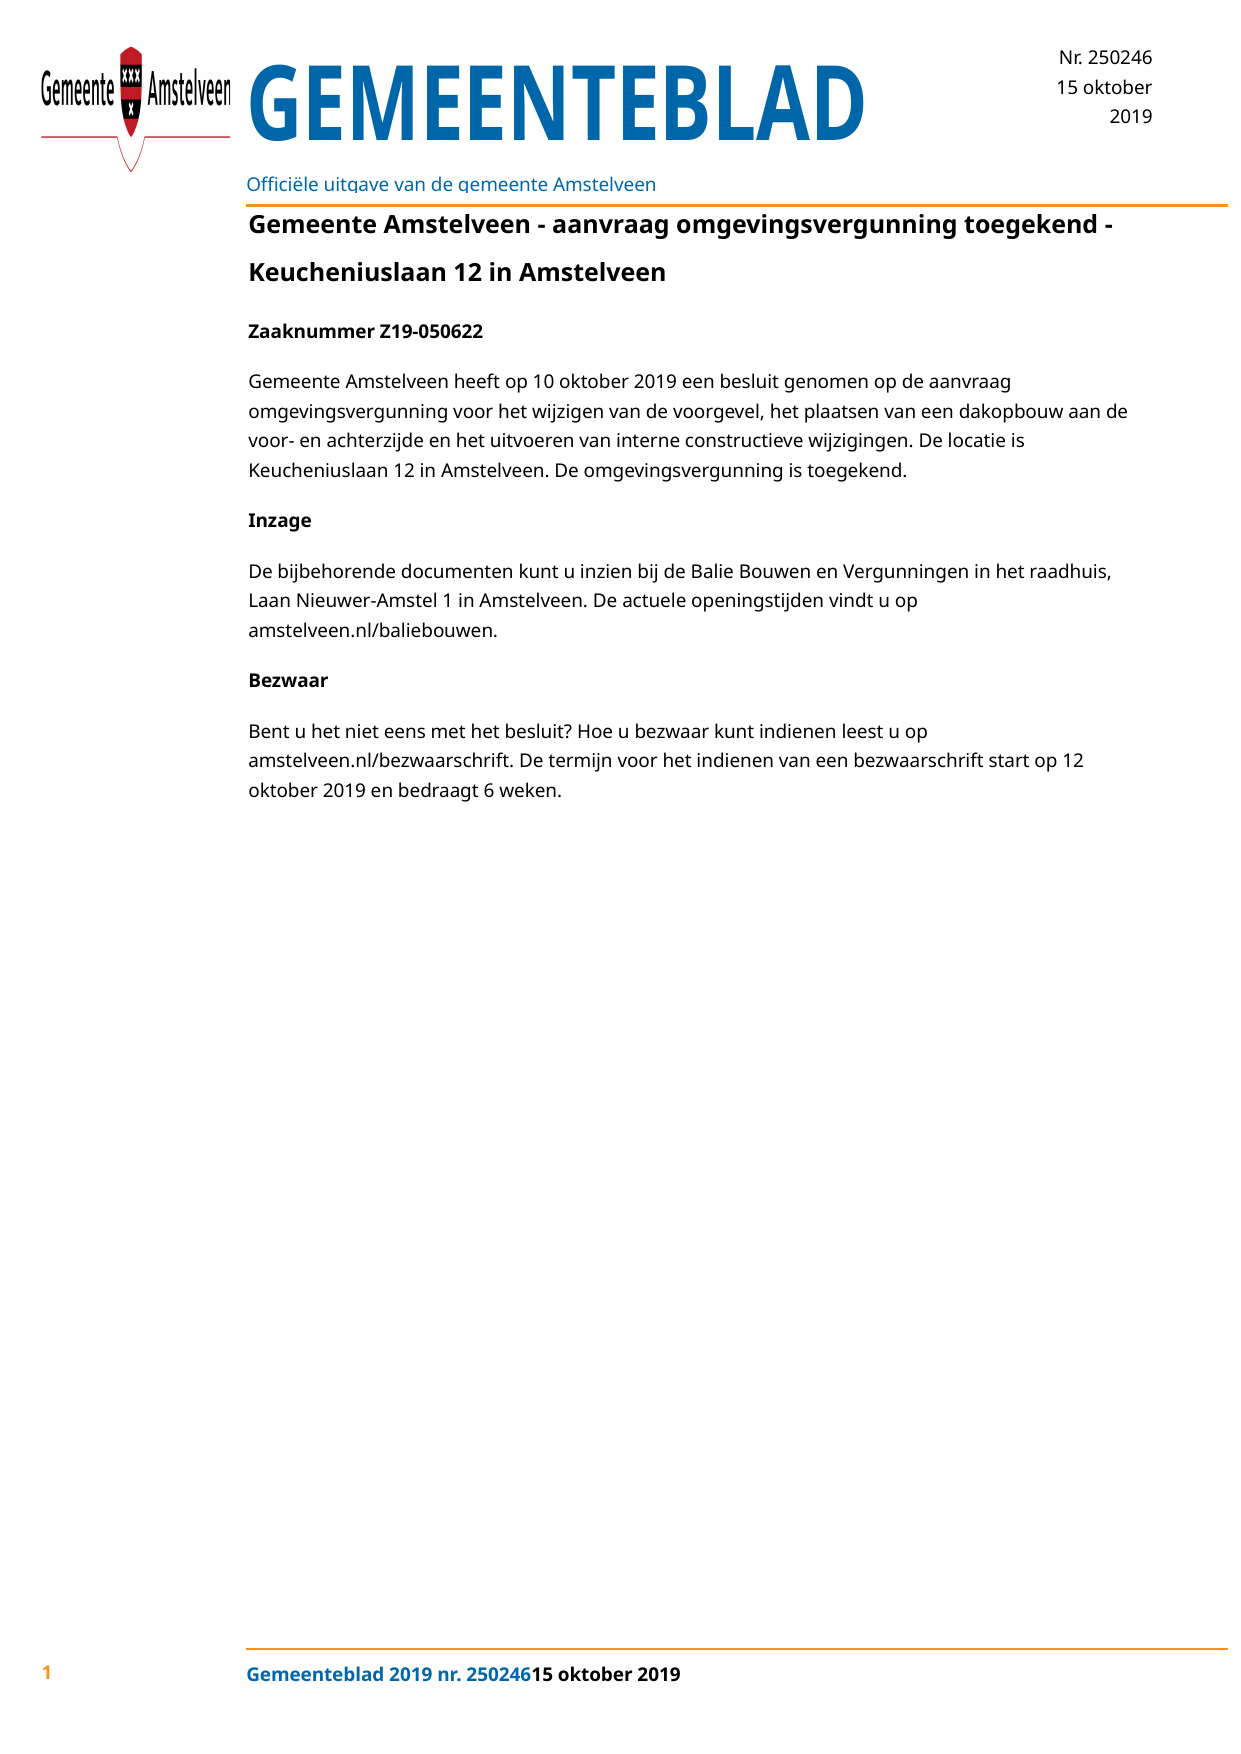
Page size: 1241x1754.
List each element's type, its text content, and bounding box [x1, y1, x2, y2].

text Bent u het niet eens met het besluit? Hoe u bezwaar kunt indienen leest u op amstelveen.nl/bezwaarschrift. De termijn voor het indienen van een bezwaarschrift start op 12 oktober 2019 en bedraagt 6 weken. [248, 718, 1152, 803]
picture [41, 47, 231, 172]
text De bijbehorende documenten kunt u inzien bij de Balie Bouwen en Vergunningen in het raadhuis, Laan Nieuwer-Amstel 1 in Amstelveen. De actuele openingstijden vindt u op amstelveen.nl/baliebouwen. [248, 558, 1152, 643]
text Gemeente Amstelveen heeft op 10 oktober 2019 een besluit genomen op de aanvraag omgevingsvergunning voor het wijzigen van de voorgevel, het plaatsen van een dakopbouw aan de voor- en achterzijde en het uitvoeren van interne constructieve wijzigingen. De locatie is Keucheniuslaan 12 in Amstelveen. De omgevingsvergunning is toegekend. [248, 368, 1152, 483]
text Gemeente Amstelveen - aanvraag omgevingsvergunning toegekend - Keucheniuslaan 12 in Amstelveen [248, 207, 1152, 288]
text Inzage [248, 507, 1152, 533]
text Bezwaar [248, 667, 1152, 693]
text Zaaknummer Z19-050622 [248, 318, 1152, 344]
